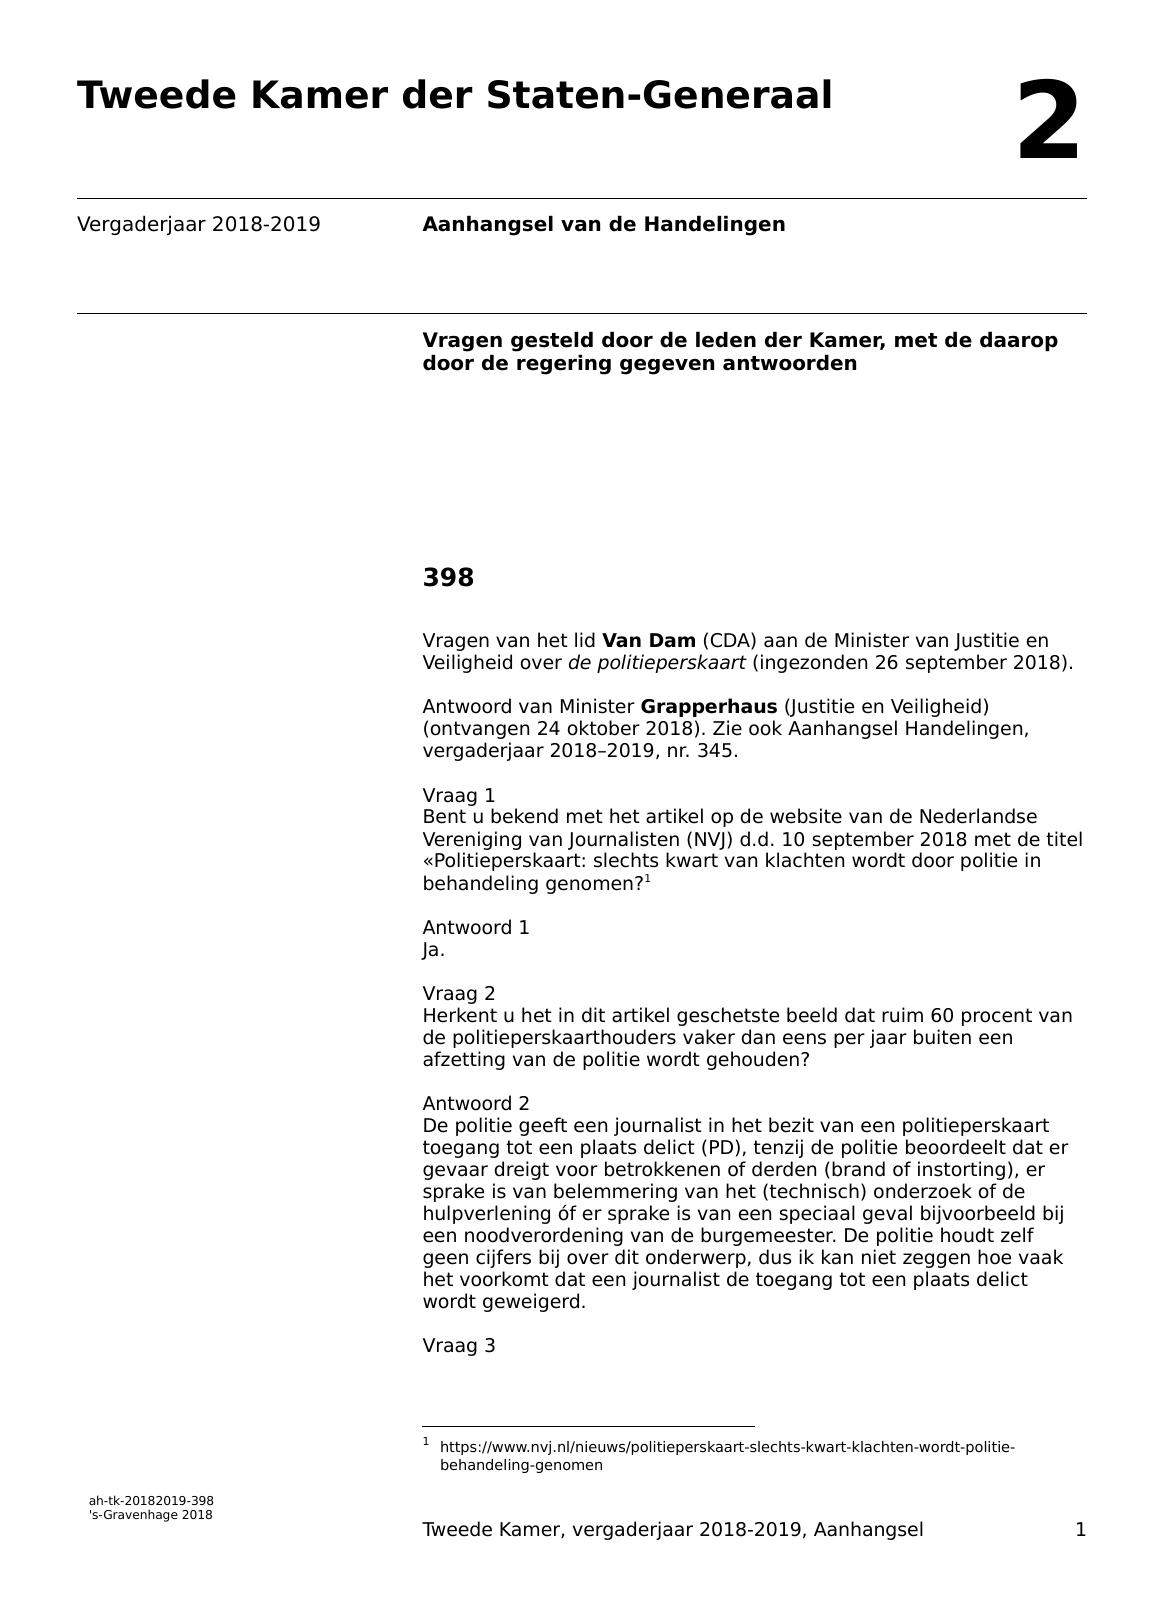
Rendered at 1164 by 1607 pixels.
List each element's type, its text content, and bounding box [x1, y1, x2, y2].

text Vraag 1 [422, 784, 1087, 806]
text Ja. [422, 938, 1087, 961]
text Antwoord 2 [422, 1093, 1087, 1115]
table_header Tweede Kamer der Staten-Generaal [77, 59, 886, 198]
table_cell Aanhangsel van de Handelingen [422, 199, 1087, 313]
text Herkent u het in dit artikel geschetste beeld dat ruim 60 procent van de politieperskaarthouders vaker dan eens per jaar buiten een afzetting van de politie wordt gehouden? [422, 1005, 1087, 1071]
text ah-tk-20182019-398 [88, 1494, 323, 1508]
text Vragen van het lid Van Dam (CDA) aan de Minister van Justitie en Veiligheid over de politieperskaart (ingezonden 26 september 2018). [422, 630, 1087, 674]
text 398 [422, 563, 1087, 592]
text Bent u bekend met het artikel op de website van de Nederlandse Vereniging van Journalisten (NVJ) d.d. 10 september 2018 met de titel «Politieperskaart: slechts kwart van klachten wordt door politie in behandeling genomen? [422, 806, 1087, 894]
text Vraag 3 [422, 1335, 1087, 1357]
table_header 2 [886, 59, 1087, 198]
text Antwoord 1 [422, 917, 1087, 938]
text Vraag 2 [422, 983, 1087, 1005]
table_cell [77, 314, 422, 375]
text Antwoord van Minister Grapperhaus (Justitie en Veiligheid) (ontvangen 24 oktober 2018). Zie ook Aanhangsel Handelingen, vergaderjaar 2018–2019, nr. 345. [422, 696, 1087, 762]
text 's-Gravenhage 2018 [88, 1508, 323, 1522]
table_cell Vergaderjaar 2018-2019 [77, 199, 422, 313]
text De politie geeft een journalist in het bezit van een politieperskaart toegang tot een plaats delict (PD), tenzij de politie beoordeelt dat er gevaar dreigt voor betrokkenen of derden (brand of instorting), er sprake is van belemmering van het (technisch) onderzoek of de hulpverlening óf er sprake is van een speciaal geval bijvoorbeeld bij een noodverordening van de burgemeester. De politie houdt zelf geen cijfers bij over dit onderwerp, dus ik kan niet zeggen hoe vaak het voorkomt dat een journalist de toegang tot een plaats delict wordt geweigerd. [422, 1115, 1087, 1313]
table_cell Vragen gesteld door de leden der Kamer, met de daarop door de regering gegeven antwoorden [422, 314, 1087, 375]
text https://www.nvj.nl/nieuws/politieperskaart-slechts-kwart-klachten-wordt-politie-behandeling-genomen [422, 1435, 1087, 1474]
